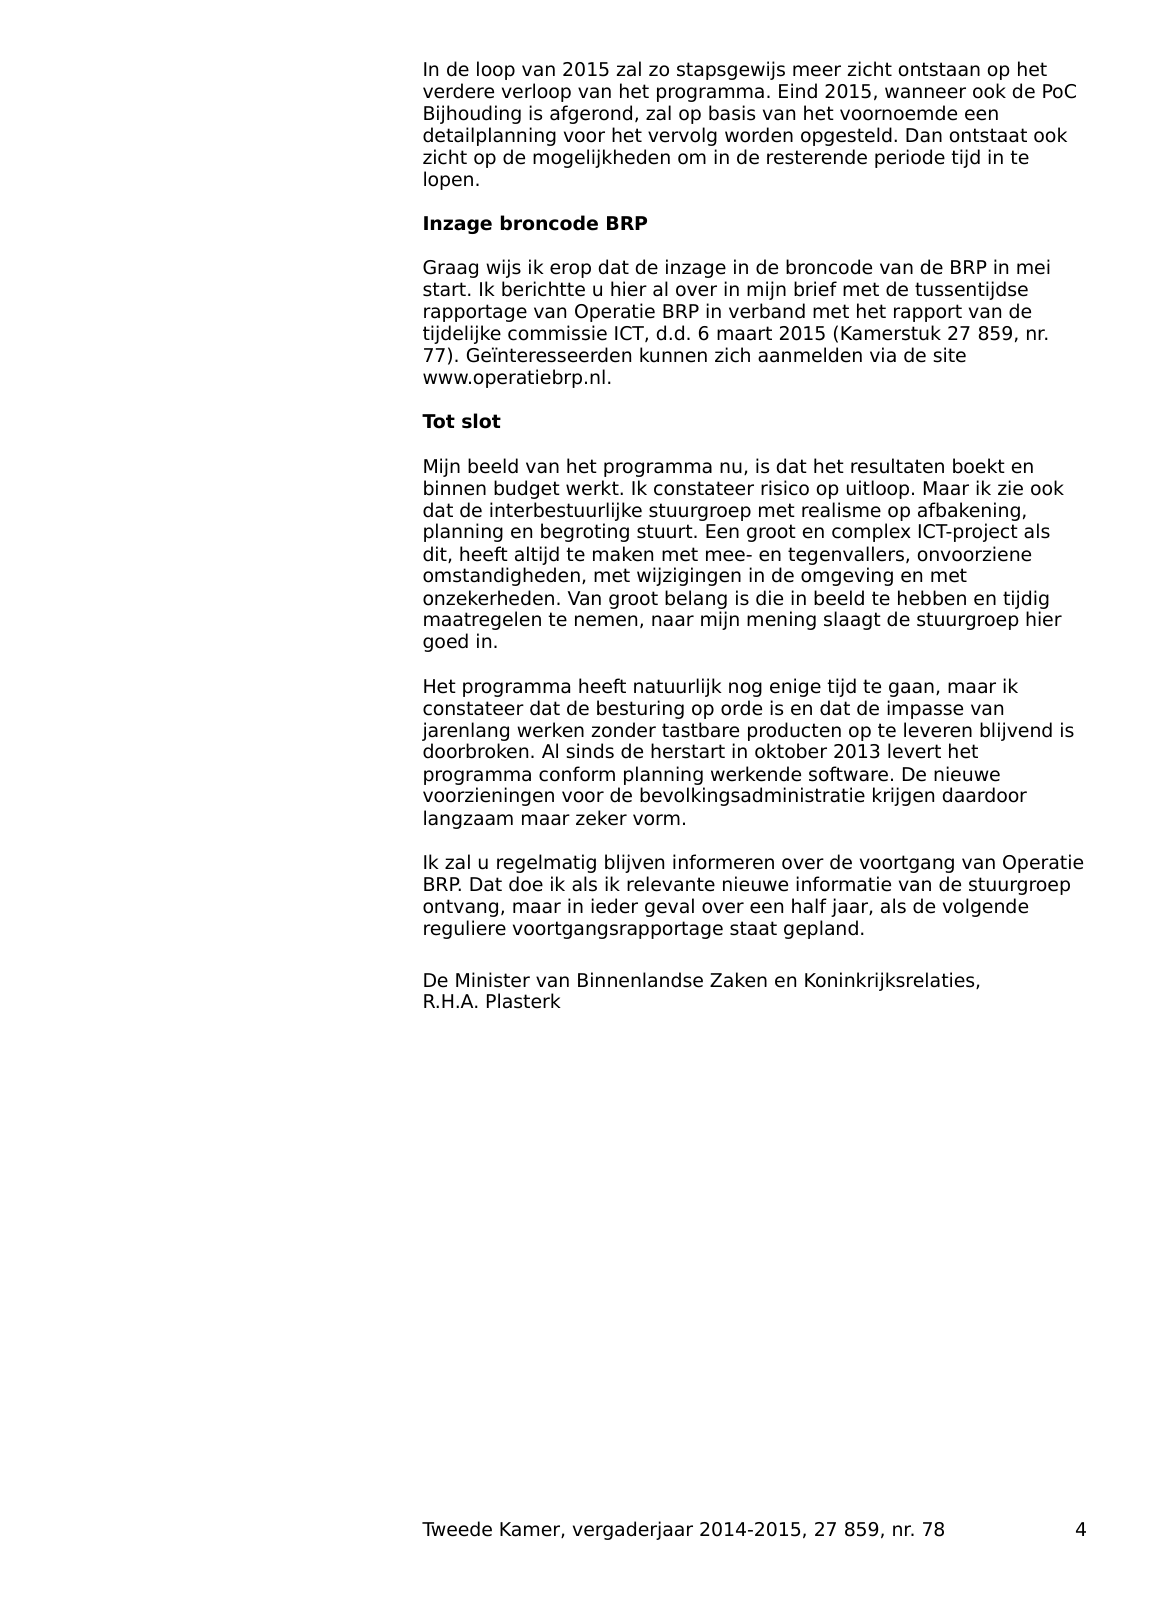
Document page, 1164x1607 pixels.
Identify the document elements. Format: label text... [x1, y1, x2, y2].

text Mijn beeld van het programma nu, is dat het resultaten boekt en binnen budget werkt. Ik constateer risico op uitloop. Maar ik zie ook dat de interbestuurlijke stuurgroep met realisme op afbakening, planning en begroting stuurt. Een groot en complex ICT-project als dit, heeft altijd te maken met mee- en tegenvallers, onvoorziene omstandigheden, met wijzigingen in de omgeving en met onzekerheden. Van groot belang is die in beeld te hebben en tijdig maatregelen te nemen, naar mijn mening slaagt de stuurgroep hier goed in. [422, 456, 1087, 653]
subtitle Tot slot [422, 411, 1087, 433]
text De Minister van Binnenlandse Zaken en Koninkrijksrelaties, R.H.A. Plasterk [422, 969, 1087, 1013]
text In de loop van 2015 zal zo stapsgewijs meer zicht ontstaan op het verdere verloop van het programma. Eind 2015, wanneer ook de PoC Bijhouding is afgerond, zal op basis van het voornoemde een detailplanning voor het vervolg worden opgesteld. Dan ontstaat ook zicht op de mogelijkheden om in de resterende periode tijd in te lopen. [422, 59, 1087, 191]
subtitle Inzage broncode BRP [422, 213, 1087, 235]
text Ik zal u regelmatig blijven informeren over de voortgang van Operatie BRP. Dat doe ik als ik relevante nieuwe informatie van de stuurgroep ontvang, maar in ieder geval over een half jaar, als de volgende reguliere voortgangsrapportage staat gepland. [422, 852, 1087, 939]
text Graag wijs ik erop dat de inzage in de broncode van de BRP in mei start. Ik berichtte u hier al over in mijn brief met de tussentijdse rapportage van Operatie BRP in verband met het rapport van de tijdelijke commissie ICT, d.d. 6 maart 2015 (Kamerstuk 27 859, nr. 77). Geïnteresseerden kunnen zich aanmelden via de site www.operatiebrp.nl. [422, 257, 1087, 389]
text Het programma heeft natuurlijk nog enige tijd te gaan, maar ik constateer dat de besturing op orde is en dat de impasse van jarenlang werken zonder tastbare producten op te leveren blijvend is doorbroken. Al sinds de herstart in oktober 2013 levert het programma conform planning werkende software. De nieuwe voorzieningen voor de bevolkingsadministratie krijgen daardoor langzaam maar zeker vorm. [422, 676, 1087, 829]
